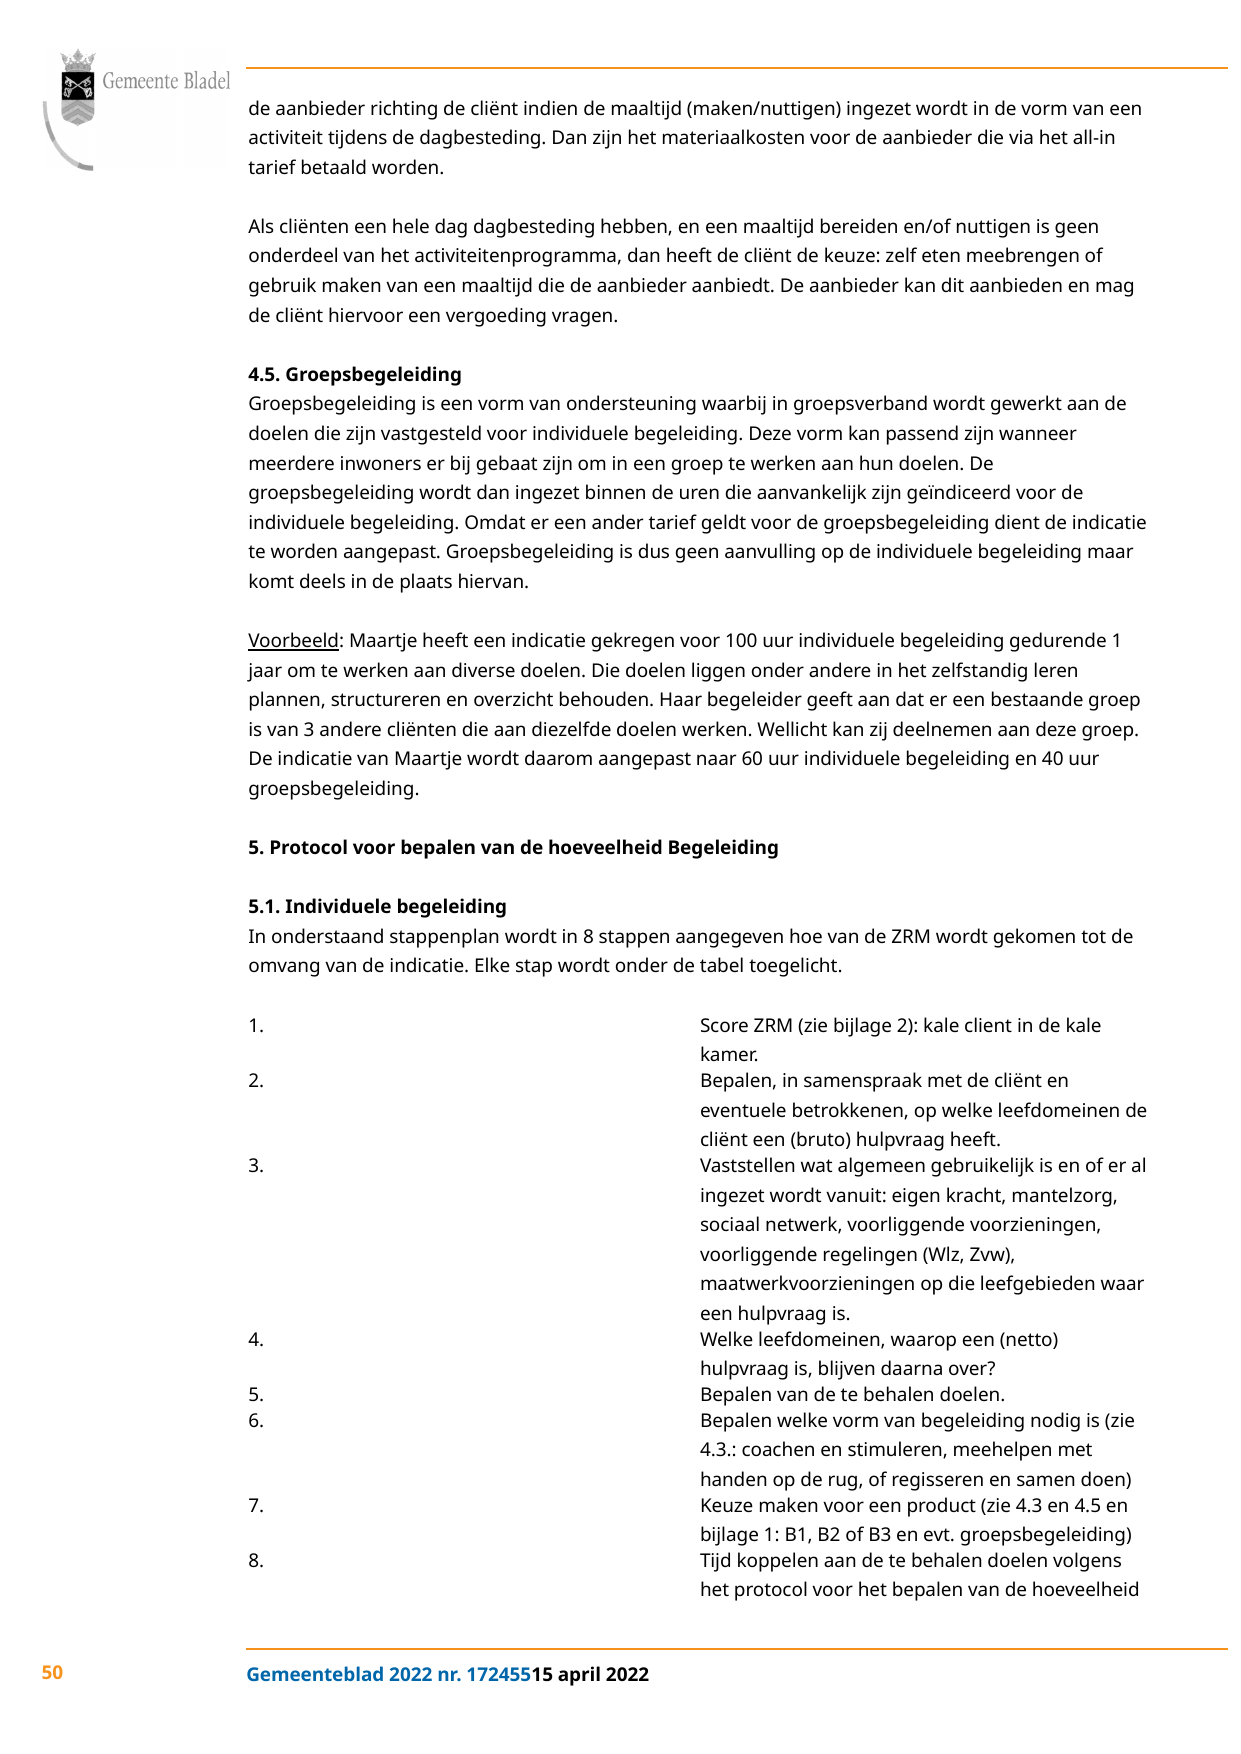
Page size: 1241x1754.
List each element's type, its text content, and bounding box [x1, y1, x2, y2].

table_cell 6. [248, 1407, 700, 1492]
table_cell 3. [248, 1152, 700, 1326]
table_header 1. [248, 1012, 700, 1067]
table_cell Tijd koppelen aan de te behalen doelen volgens het protocol voor het bepalen van de hoeveelheid [700, 1547, 1152, 1601]
text 5.1. Individuele begeleiding [248, 893, 1152, 919]
text 4.5. Groepsbegeleiding [248, 361, 1152, 387]
table_cell 5. [248, 1381, 700, 1407]
table_cell Bepalen welke vorm van begeleiding nodig is (zie 4.3.: coachen en stimuleren, meehelpen met handen op de rug, of regisseren en samen doen) [700, 1407, 1152, 1492]
picture [41, 47, 231, 172]
table_cell 7. [248, 1492, 700, 1547]
table_cell 8. [248, 1547, 700, 1601]
table_cell Keuze maken voor een product (zie 4.3 en 4.5 en bijlage 1: B1, B2 of B3 en evt. groepsbegeleiding) [700, 1492, 1152, 1547]
table_header Score ZRM (zie bijlage 2): kale client in de kale kamer. [700, 1012, 1152, 1067]
table_cell Bepalen van de te behalen doelen. [700, 1381, 1152, 1407]
table_cell 4. [248, 1326, 700, 1381]
table_cell Bepalen, in samenspraak met de cliënt en eventuele betrokkenen, op welke leefdomeinen de cliënt een (bruto) hulpvraag heeft. [700, 1067, 1152, 1152]
text Als cliënten een hele dag dagbesteding hebben, en een maaltijd bereiden en/of nuttigen is geen onderdeel van het activiteitenprogramma, dan heeft de cliënt de keuze: zelf eten meebrengen of gebruik maken van een maaltijd die de aanbieder aanbiedt. De aanbieder kan dit aanbieden en mag de cliënt hiervoor een vergoeding vragen. [248, 213, 1152, 328]
text de aanbieder richting de cliënt indien de maaltijd (maken/nuttigen) ingezet wordt in de vorm van een activiteit tijdens de dagbesteding. Dan zijn het materiaalkosten voor de aanbieder die via het all-in tarief betaald worden. [248, 95, 1152, 180]
text In onderstaand stappenplan wordt in 8 stappen aangegeven hoe van de ZRM wordt gekomen tot de omvang van de indicatie. Elke stap wordt onder de tabel toegelicht. [248, 923, 1152, 978]
table_cell 2. [248, 1067, 700, 1152]
table_cell Welke leefdomeinen, waarop een (netto) hulpvraag is, blijven daarna over? [700, 1326, 1152, 1381]
text 5. Protocol voor bepalen van de hoeveelheid Begeleiding [248, 834, 1152, 860]
text Groepsbegeleiding is een vorm van ondersteuning waarbij in groepsverband wordt gewerkt aan de doelen die zijn vastgesteld voor individuele begeleiding. Deze vorm kan passend zijn wanneer meerdere inwoners er bij gebaat zijn om in een groep te werken aan hun doelen. De groepsbegeleiding wordt dan ingezet binnen de uren die aanvankelijk zijn geïndiceerd voor de individuele begeleiding. Omdat er een ander tarief geldt voor de groepsbegeleiding dient de indicatie te worden aangepast. Groepsbegeleiding is dus geen aanvulling op de individuele begeleiding maar komt deels in de plaats hiervan. [248, 391, 1152, 594]
text Voorbeeld: Maartje heeft een indicatie gekregen voor 100 uur individuele begeleiding gedurende 1 jaar om te werken aan diverse doelen. Die doelen liggen onder andere in het zelfstandig leren plannen, structureren en overzicht behouden. Haar begeleider geeft aan dat er een bestaande groep is van 3 andere cliënten die aan diezelfde doelen werken. Wellicht kan zij deelnemen aan deze groep. De indicatie van Maartje wordt daarom aangepast naar 60 uur individuele begeleiding en 40 uur groepsbegeleiding. [248, 627, 1152, 801]
table_cell Vaststellen wat algemeen gebruikelijk is en of er al ingezet wordt vanuit: eigen kracht, mantelzorg, sociaal netwerk, voorliggende voorzieningen, voorliggende regelingen (Wlz, Zvw), maatwerkvoorzieningen op die leefgebieden waar een hulpvraag is. [700, 1152, 1152, 1326]
